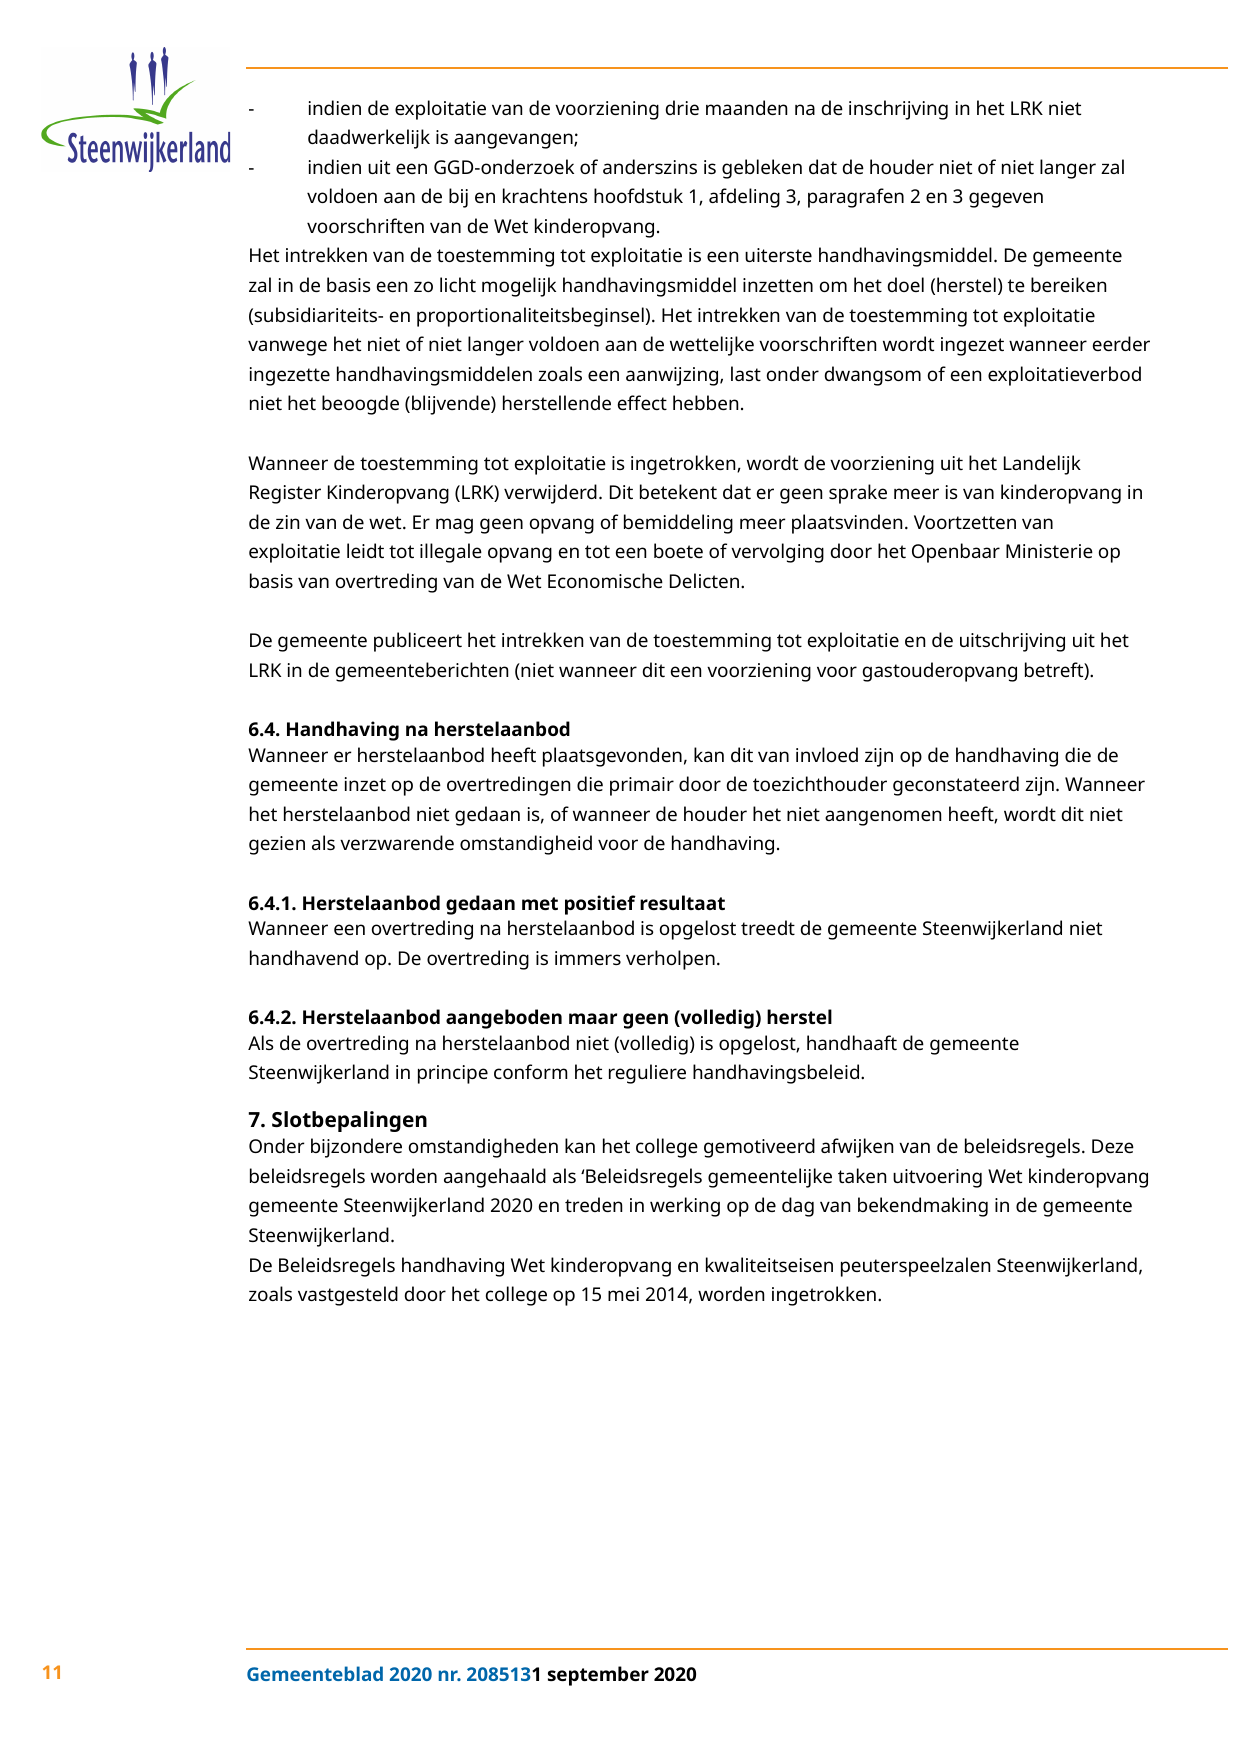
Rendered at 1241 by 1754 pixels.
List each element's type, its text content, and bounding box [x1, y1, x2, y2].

text 6.4. Handhaving na herstelaanbod [248, 716, 1152, 742]
picture [41, 47, 231, 172]
text 7. Slotbepalingen [248, 1105, 1152, 1133]
text Onder bijzondere omstandigheden kan het college gemotiveerd afwijken van de beleidsregels. Deze beleidsregels worden aangehaald als ‘Beleidsregels gemeentelijke taken uitvoering Wet kinderopvang gemeente Steenwijkerland 2020 en treden in werking op de dag van bekendmaking in de gemeente Steenwijkerland. [248, 1133, 1152, 1248]
text Als de overtreding na herstelaanbod niet (volledig) is opgelost, handhaaft de gemeente Steenwijkerland in principe conform het reguliere handhavingsbeleid. [248, 1030, 1152, 1085]
text 6.4.1. Herstelaanbod gedaan met positief resultaat [248, 890, 1152, 915]
text De gemeente publiceert het intrekken van de toestemming tot exploitatie en de uitschrijving uit het LRK in de gemeenteberichten (niet wanneer dit een voorziening voor gastouderopvang betreft). [248, 627, 1152, 683]
list indien de exploitatie van de voorziening drie maanden na de inschrijving in het LRK niet daadwerkelijk is aangevangen; [248, 95, 1152, 150]
list indien uit een GGD-onderzoek of anderszins is gebleken dat de houder niet of niet langer zal voldoen aan de bij en krachtens hoofdstuk 1, afdeling 3, paragrafen 2 en 3 gegeven voorschriften van de Wet kinderopvang. [248, 154, 1152, 239]
text De Beleidsregels handhaving Wet kinderopvang en kwaliteitseisen peuterspeelzalen Steenwijkerland, zoals vastgesteld door het college op 15 mei 2014, worden ingetrokken. [248, 1252, 1152, 1307]
text Het intrekken van de toestemming tot exploitatie is een uiterste handhavingsmiddel. De gemeente zal in de basis een zo licht mogelijk handhavingsmiddel inzetten om het doel (herstel) te bereiken (subsidiariteits- en proportionaliteitsbeginsel). Het intrekken van de toestemming tot exploitatie vanwege het niet of niet langer voldoen aan de wettelijke voorschriften wordt ingezet wanneer eerder ingezette handhavingsmiddelen zoals een aanwijzing, last onder dwangsom of een exploitatieverbod niet het beoogde (blijvende) herstellende effect hebben. [248, 243, 1152, 416]
text Wanneer de toestemming tot exploitatie is ingetrokken, wordt de voorziening uit het Landelijk Register Kinderopvang (LRK) verwijderd. Dit betekent dat er geen sprake meer is van kinderopvang in de zin van de wet. Er mag geen opvang of bemiddeling meer plaatsvinden. Voortzetten van exploitatie leidt tot illegale opvang en tot een boete of vervolging door het Openbaar Ministerie op basis van overtreding van de Wet Economische Delicten. [248, 450, 1152, 594]
text 6.4.2. Herstelaanbod aangeboden maar geen (volledig) herstel [248, 1004, 1152, 1030]
text Wanneer een overtreding na herstelaanbod is opgelost treedt de gemeente Steenwijkerland niet handhavend op. De overtreding is immers verholpen. [248, 915, 1152, 971]
text Wanneer er herstelaanbod heeft plaatsgevonden, kan dit van invloed zijn op de handhaving die de gemeente inzet op de overtredingen die primair door de toezichthouder geconstateerd zijn. Wanneer het herstelaanbod niet gedaan is, of wanneer de houder het niet aangenomen heeft, wordt dit niet gezien als verzwarende omstandigheid voor de handhaving. [248, 742, 1152, 856]
